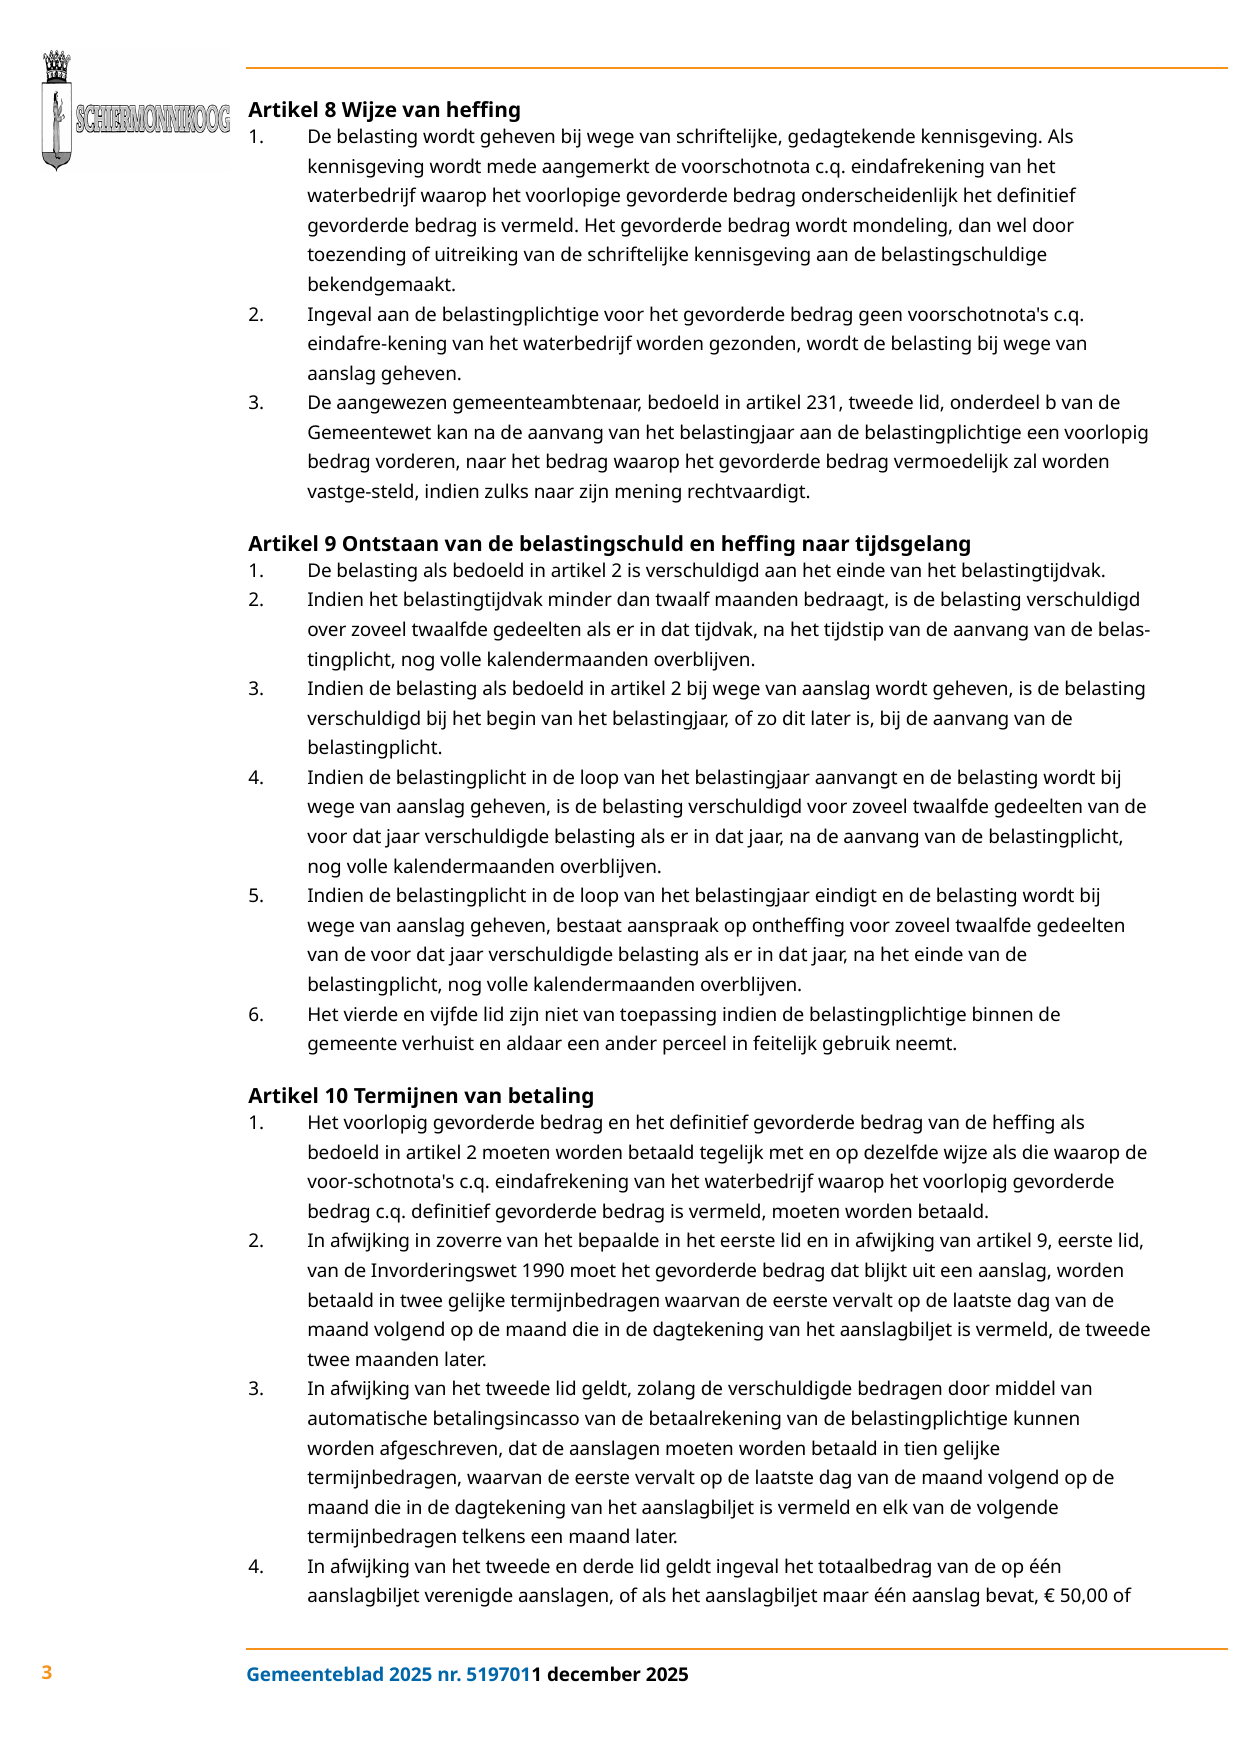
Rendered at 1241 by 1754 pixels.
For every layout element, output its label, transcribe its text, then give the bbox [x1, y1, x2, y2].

list Het vierde en vijfde lid zijn niet van toepassing indien de belastingplichtige binnen de gemeente verhuist en aldaar een ander perceel in feitelijk gebruik neemt. [248, 1001, 1152, 1056]
picture [41, 47, 231, 172]
list Ingeval aan de belastingplichtige voor het gevorderde bedrag geen voorschotnota's c.q. eindafre-kening van het waterbedrijf worden gezonden, wordt de belasting bij wege van aanslag geheven. [248, 301, 1152, 386]
list De belasting als bedoeld in artikel 2 is verschuldigd aan het einde van het belastingtijdvak. [248, 557, 1152, 583]
list De belasting wordt geheven bij wege van schriftelijke, gedagtekende kennisgeving. Als kennisgeving wordt mede aangemerkt de voorschotnota c.q. eindafrekening van het waterbedrijf waarop het voorlopige gevorderde bedrag onderscheidenlijk het definitief gevorderde bedrag is vermeld. Het gevorderde bedrag wordt mondeling, dan wel door toezending of uitreiking van de schriftelijke kennisgeving aan de belastingschuldige bekendgemaakt. [248, 123, 1152, 297]
text Artikel 10 Termijnen van betaling [248, 1081, 1152, 1109]
list Indien de belastingplicht in de loop van het belastingjaar aanvangt en de belasting wordt bij wege van aanslag geheven, is de belasting verschuldigd voor zoveel twaalfde gedeelten van de voor dat jaar verschuldigde belasting als er in dat jaar, na de aanvang van de belastingplicht, nog volle kalendermaanden overblijven. [248, 764, 1152, 879]
list Indien de belasting als bedoeld in artikel 2 bij wege van aanslag wordt geheven, is de belasting verschuldigd bij het begin van het belastingjaar, of zo dit later is, bij de aanvang van de belastingplicht. [248, 675, 1152, 760]
list Het voorlopig gevorderde bedrag en het definitief gevorderde bedrag van de heffing als bedoeld in artikel 2 moeten worden betaald tegelijk met en op dezelfde wijze als die waarop de voor-schotnota's c.q. eindafrekening van het waterbedrijf waarop het voorlopig gevorderde bedrag c.q. definitief gevorderde bedrag is vermeld, moeten worden betaald. [248, 1109, 1152, 1224]
list Indien de belastingplicht in de loop van het belastingjaar eindigt en de belasting wordt bij wege van aanslag geheven, bestaat aanspraak op ontheffing voor zoveel twaalfde gedeelten van de voor dat jaar verschuldigde belasting als er in dat jaar, na het einde van de belastingplicht, nog volle kalendermaanden overblijven. [248, 882, 1152, 997]
text Artikel 8 Wijze van heffing [248, 95, 1152, 123]
text Artikel 9 Ontstaan van de belastingschuld en heffing naar tijdsgelang [248, 529, 1152, 557]
list Indien het belastingtijdvak minder dan twaalf maanden bedraagt, is de belasting verschuldigd over zoveel twaalfde gedeelten als er in dat tijdvak, na het tijdstip van de aanvang van de belas-tingplicht, nog volle kalendermaanden overblijven. [248, 587, 1152, 672]
list In afwijking van het tweede lid geldt, zolang de verschuldigde bedragen door middel van automatische betalingsincasso van de betaalrekening van de belastingplichtige kunnen worden afgeschreven, dat de aanslagen moeten worden betaald in tien gelijke termijnbedragen, waarvan de eerste vervalt op de laatste dag van de maand volgend op de maand die in de dagtekening van het aanslagbiljet is vermeld en elk van de volgende termijnbedragen telkens een maand later. [248, 1376, 1152, 1549]
list In afwijking in zoverre van het bepaalde in het eerste lid en in afwijking van artikel 9, eerste lid, van de Invorderingswet 1990 moet het gevorderde bedrag dat blijkt uit een aanslag, worden betaald in twee gelijke termijnbedragen waarvan de eerste vervalt op de laatste dag van de maand volgend op de maand die in de dagtekening van het aanslagbiljet is vermeld, de tweede twee maanden later. [248, 1228, 1152, 1372]
list De aangewezen gemeenteambtenaar, bedoeld in artikel 231, tweede lid, onderdeel b van de Gemeentewet kan na de aanvang van het belastingjaar aan de belastingplichtige een voorlopig bedrag vorderen, naar het bedrag waarop het gevorderde bedrag vermoedelijk zal worden vastge-steld, indien zulks naar zijn mening rechtvaardigt. [248, 389, 1152, 504]
list In afwijking van het tweede en derde lid geldt ingeval het totaalbedrag van de op één aanslagbiljet verenigde aanslagen, of als het aanslagbiljet maar één aanslag bevat, € 50,00 of [248, 1553, 1152, 1608]
